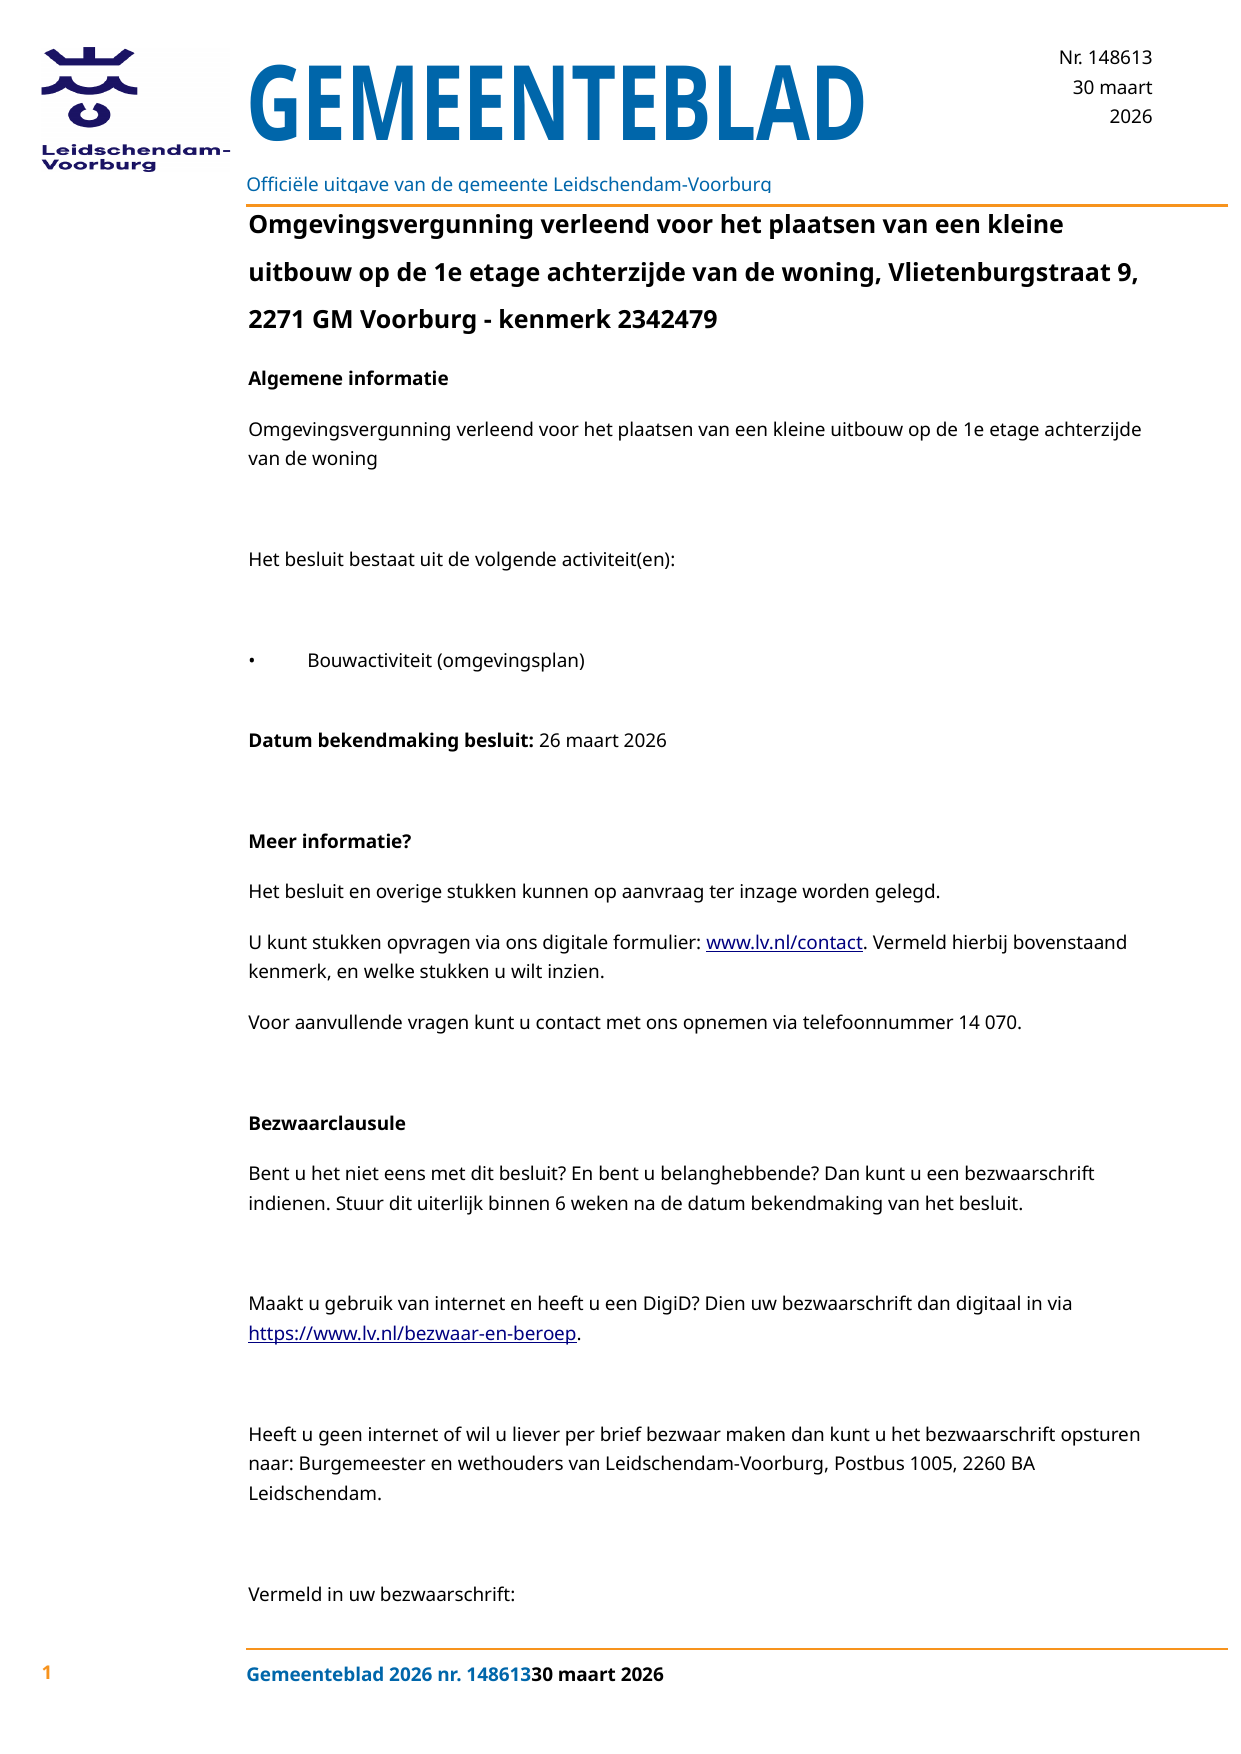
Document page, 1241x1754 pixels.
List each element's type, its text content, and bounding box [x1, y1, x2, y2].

text Datum bekendmaking besluit: 26 maart 2026 [248, 727, 1152, 753]
text Omgevingsvergunning verleend voor het plaatsen van een kleine uitbouw op de 1e etage achterzijde van de woning [248, 416, 1152, 471]
text Vermeld in uw bezwaarschrift: [248, 1581, 1152, 1607]
text Bent u het niet eens met dit besluit? En bent u belanghebbende? Dan kunt u een bezwaarschrift indienen. Stuur dit uiterlijk binnen 6 weken na de datum bekendmaking van het besluit. [248, 1160, 1152, 1215]
text Maakt u gebruik van internet en heeft u een DigiD? Dien uw bezwaarschrift dan digitaal in via https://www.lv.nl/bezwaar-en-beroep. [248, 1291, 1152, 1346]
text Meer informatie? [248, 828, 1152, 854]
text Algemene informatie [248, 366, 1152, 391]
text Voor aanvullende vragen kunt u contact met ons opnemen via telefoonnummer 14 070. [248, 1009, 1152, 1034]
text Bezwaarclausule [248, 1110, 1152, 1135]
text Het besluit bestaat uit de volgende activiteit(en): [248, 546, 1152, 572]
text Omgevingsvergunning verleend voor het plaatsen van een kleine uitbouw op de 1e etage achterzijde van de woning, Vlietenburgstraat 9, 2271 GM Voorburg - kenmerk 2342479 [248, 207, 1152, 336]
text Heeft u geen internet of wil u liever per brief bezwaar maken dan kunt u het bezwaarschrift opsturen naar: Burgemeester en wethouders van Leidschendam-Voorburg, Postbus 1005, 2260 BA Leidschendam. [248, 1421, 1152, 1506]
list Bouwactiviteit (omgevingsplan) [248, 647, 1152, 673]
text Het besluit en overige stukken kunnen op aanvraag ter inzage worden gelegd. [248, 878, 1152, 904]
text U kunt stukken opvragen via ons digitale formulier: www.lv.nl/contact. Vermeld hierbij bovenstaand kenmerk, en welke stukken u wilt inzien. [248, 929, 1152, 984]
picture [41, 47, 231, 172]
